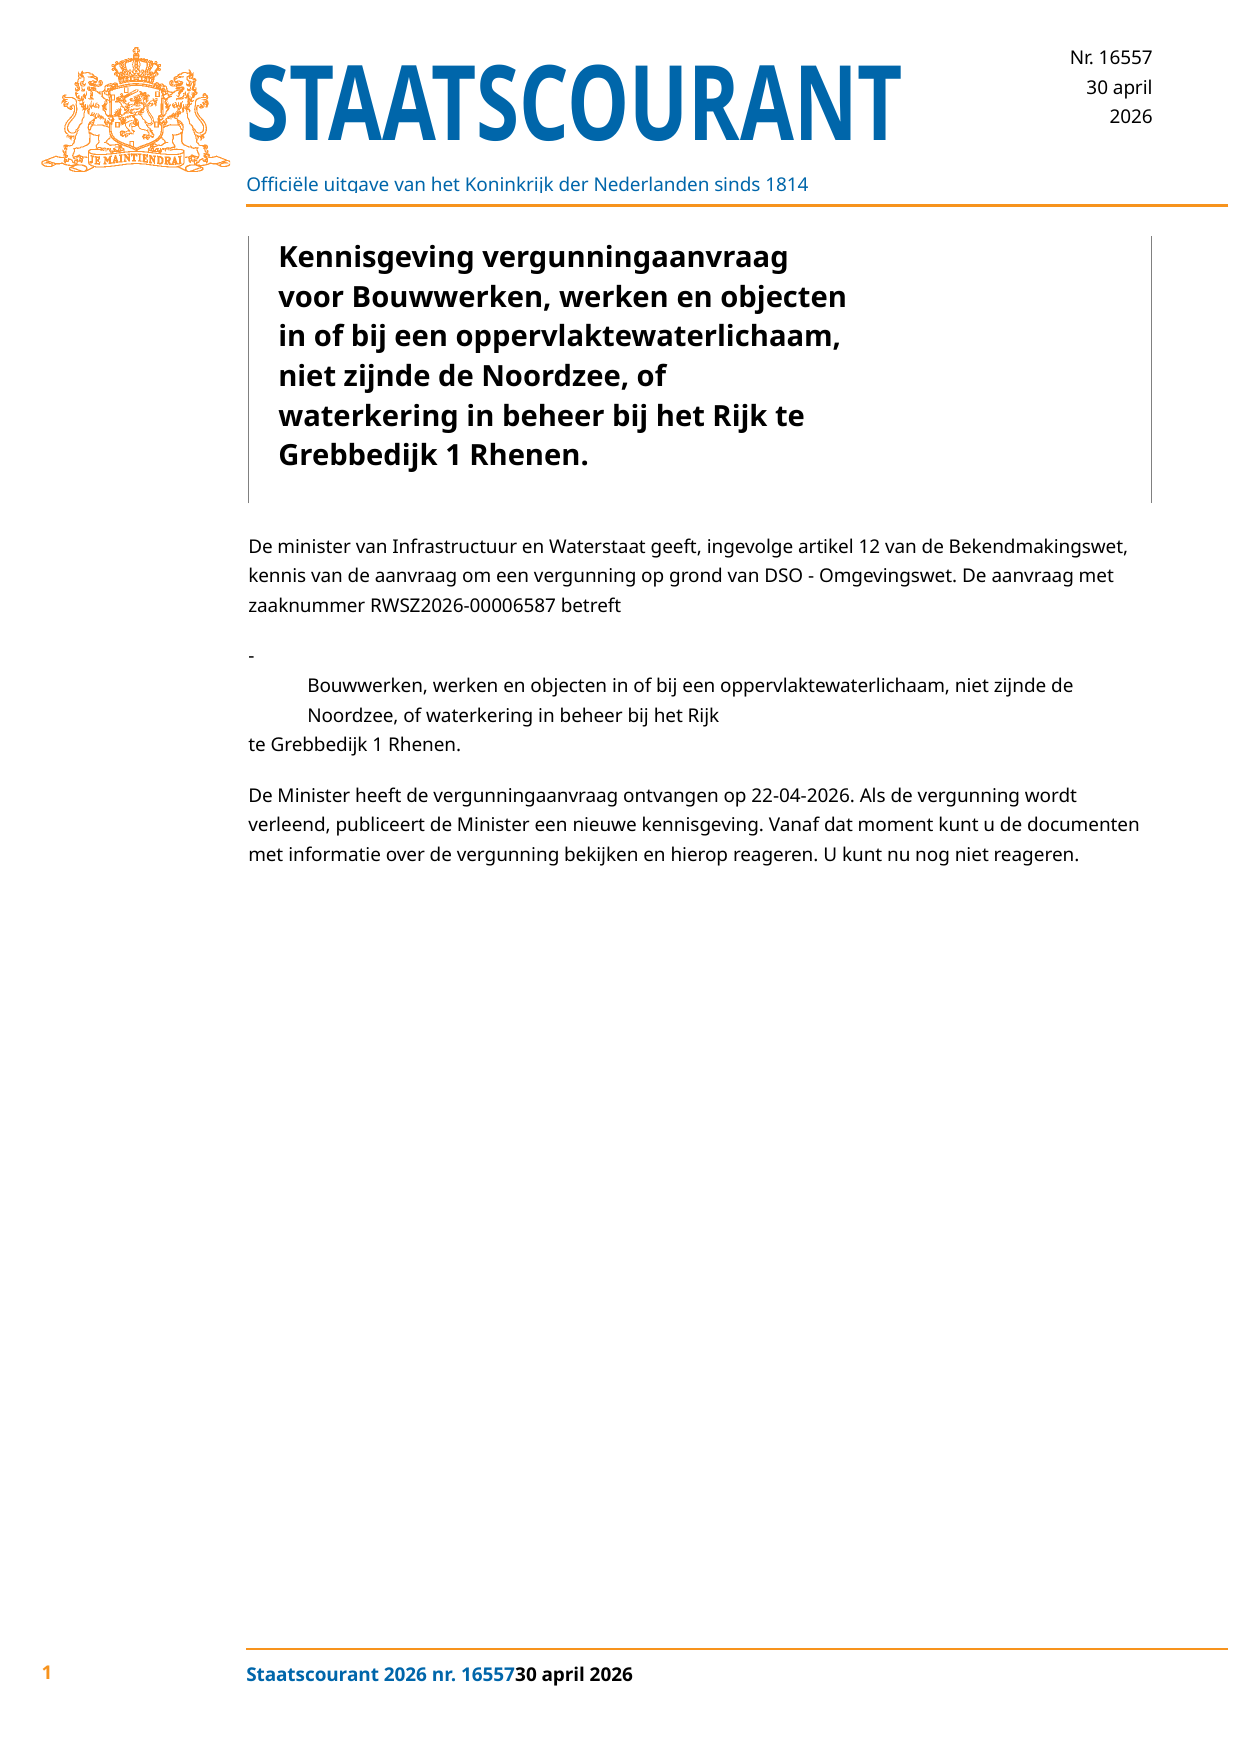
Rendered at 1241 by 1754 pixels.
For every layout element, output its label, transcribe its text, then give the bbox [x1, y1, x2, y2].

text te Grebbedijk 1 Rhenen. [248, 731, 1152, 757]
table_header [850, 414, 1151, 503]
text De Minister heeft de vergunningaanvraag ontvangen op 22-04-2026. Als de vergunning wordt verleend, publiceert de Minister een nieuwe kennisgeving. Vanaf dat moment kunt u de documenten met informatie over de vergunning bekijken en hierop reageren. U kunt nu nog niet reageren. [248, 782, 1152, 867]
picture [41, 47, 231, 172]
list Bouwwerken, werken en objecten in of bij een oppervlaktewaterlichaam, niet zijnde de Noordzee, of waterkering in beheer bij het Rijk [248, 672, 1152, 727]
text De minister van Infrastructuur en Waterstaat geeft, ingevolge artikel 12 van de Bekendmakingswet, kennis van de aanvraag om een vergunning op grond van DSO - Omgevingswet. De aanvraag met zaaknummer RWSZ2026-00006587 betreft [248, 533, 1152, 618]
picture [912, 236, 1090, 414]
table_header [1090, 236, 1151, 413]
table_header Kennisgeving vergunningaanvraag voor Bouwwerken, werken en objecten in of bij een oppervlaktewaterlichaam, niet zijnde de Noordzee, of waterkering in beheer bij het Rijk te Grebbedijk 1 Rhenen. [249, 236, 850, 503]
table_header [850, 236, 912, 413]
